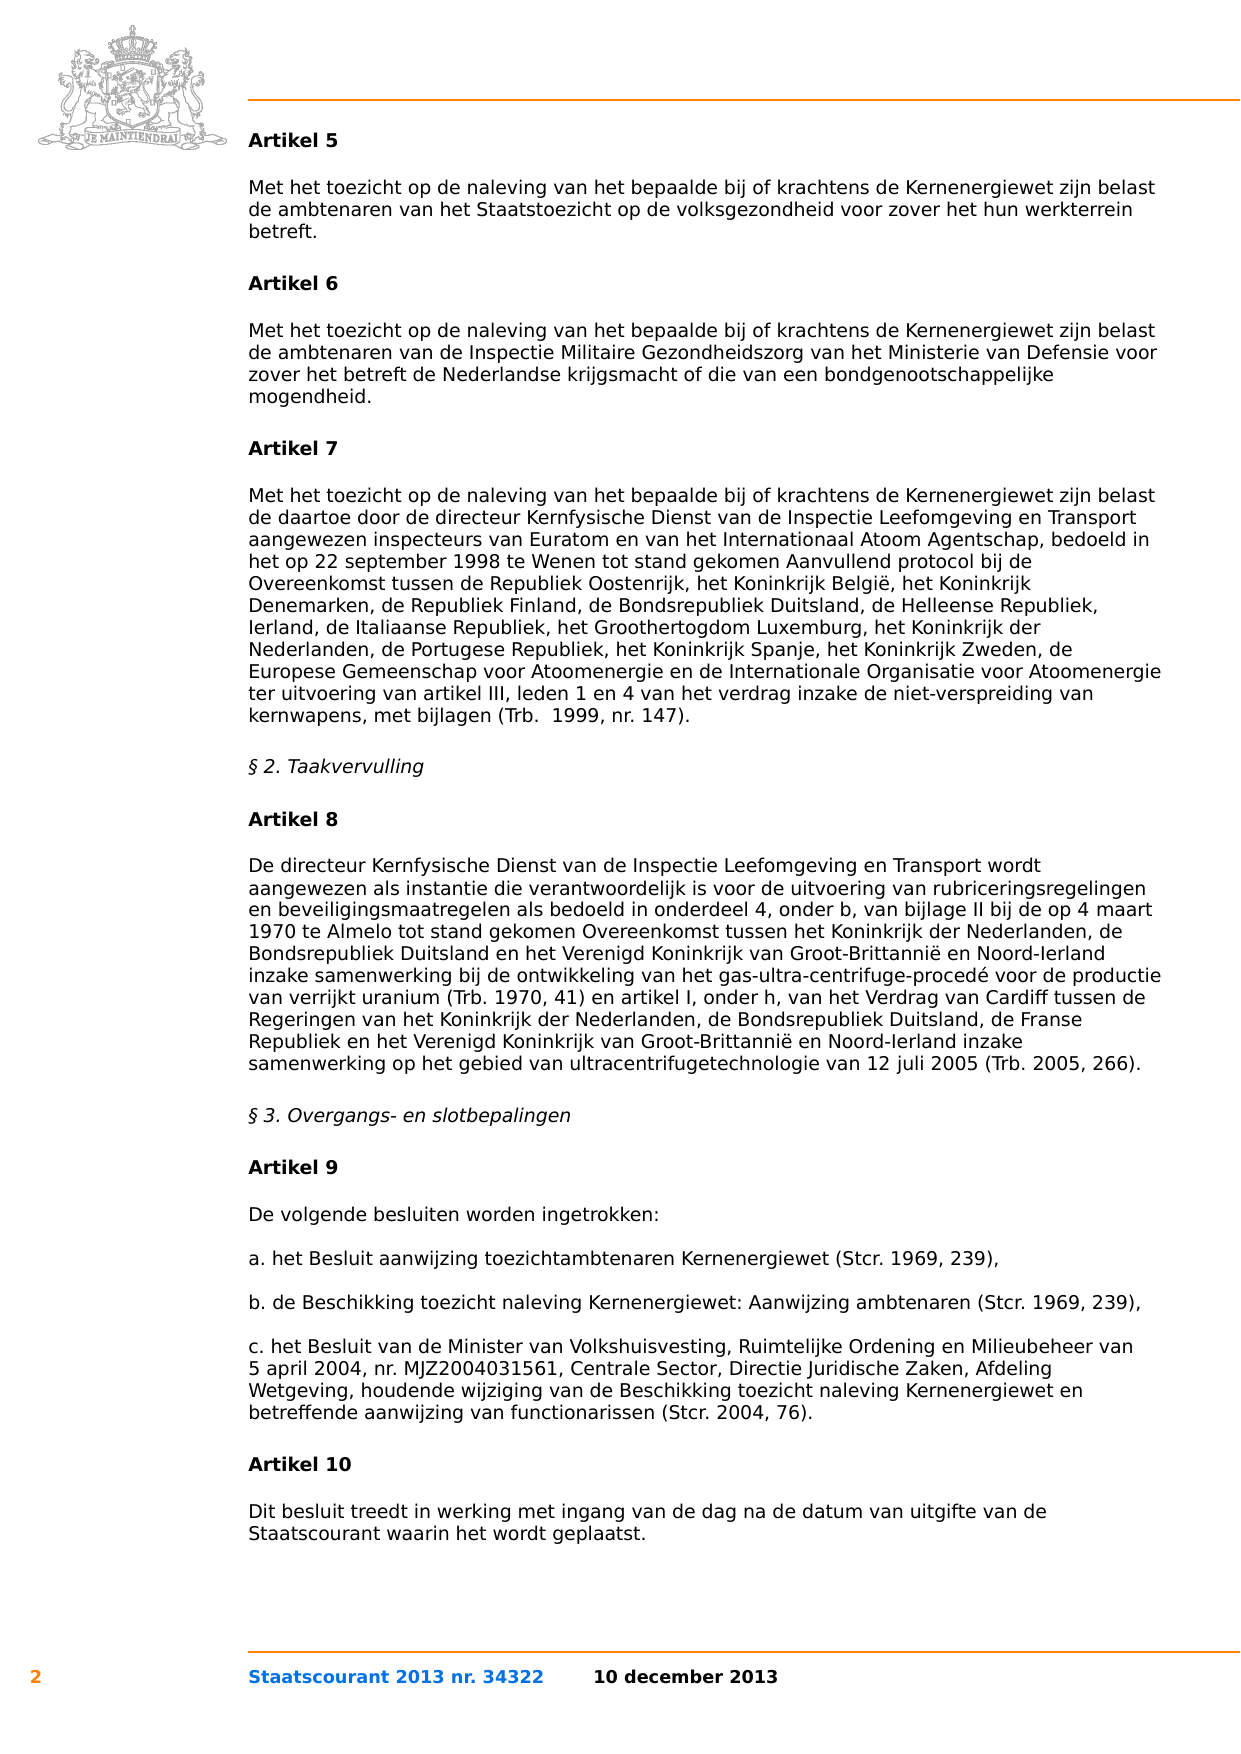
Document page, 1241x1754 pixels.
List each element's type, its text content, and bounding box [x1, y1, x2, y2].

subtitle § 2. Taakvervulling [248, 756, 1163, 778]
text Met het toezicht op de naleving van het bepaalde bij of krachtens de Kernenergiewet zijn belast de ambtenaren van de Inspectie Militaire Gezondheidszorg van het Ministerie van Defensie voor zover het betreft de Nederlandse krijgsmacht of die van een bondgenootschappelijke mogendheid. [248, 320, 1163, 408]
subtitle Artikel 6 [248, 273, 1163, 295]
text Dit besluit treedt in werking met ingang van de dag na de datum van uitgifte van de Staatscourant waarin het wordt geplaatst. [248, 1501, 1163, 1544]
text c. het Besluit van de Minister van Volkshuisvesting, Ruimtelijke Ordening en Milieubeheer van 5 april 2004, nr. MJZ2004031561, Centrale Sector, Directie Juridische Zaken, Afdeling Wetgeving, houdende wijziging van de Beschikking toezicht naleving Kernenergiewet en betreffende aanwijzing van functionarissen (Stcr. 2004, 76). [248, 1336, 1163, 1424]
text b. de Beschikking toezicht naleving Kernenergiewet: Aanwijzing ambtenaren (Stcr. 1969, 239), [248, 1292, 1163, 1314]
subtitle Artikel 8 [248, 808, 1163, 830]
text De volgende besluiten worden ingetrokken: [248, 1204, 1163, 1226]
subtitle Artikel 5 [248, 130, 1163, 152]
text a. het Besluit aanwijzing toezichtambtenaren Kernenergiewet (Stcr. 1969, 239), [248, 1248, 1163, 1270]
subtitle Artikel 10 [248, 1454, 1163, 1476]
picture [38, 25, 227, 150]
text Met het toezicht op de naleving van het bepaalde bij of krachtens de Kernenergiewet zijn belast de daartoe door de directeur Kernfysische Dienst van de Inspectie Leefomgeving en Transport aangewezen inspecteurs van Euratom en van het Internationaal Atoom Agentschap, bedoeld in het op 22 september 1998 te Wenen tot stand gekomen Aanvullend protocol bij de Overeenkomst tussen de Republiek Oostenrijk, het Koninkrijk België, het Koninkrijk Denemarken, de Republiek Finland, de Bondsrepubliek Duitsland, de Helleense Republiek, Ierland, de Italiaanse Republiek, het Groothertogdom Luxemburg, het Koninkrijk der Nederlanden, de Portugese Republiek, het Koninkrijk Spanje, het Koninkrijk Zweden, de Europese Gemeenschap voor Atoomenergie en de Internationale Organisatie voor Atoomenergie ter uitvoering van artikel III, leden 1 en 4 van het verdrag inzake de niet-verspreiding van kernwapens, met bijlagen (Trb. 1999, nr. 147). [248, 485, 1163, 726]
subtitle Artikel 9 [248, 1157, 1163, 1179]
subtitle Artikel 7 [248, 438, 1163, 460]
text De directeur Kernfysische Dienst van de Inspectie Leefomgeving en Transport wordt aangewezen als instantie die verantwoordelijk is voor de uitvoering van rubriceringsregelingen en beveiligingsmaatregelen als bedoeld in onderdeel 4, onder b, van bijlage II bij de op 4 maart 1970 te Almelo tot stand gekomen Overeenkomst tussen het Koninkrijk der Nederlanden, de Bondsrepubliek Duitsland en het Verenigd Koninkrijk van Groot-Brittannië en Noord-Ierland inzake samenwerking bij de ontwikkeling van het gas-ultra-centrifuge-procedé voor de productie van verrijkt uranium (Trb. 1970, 41) en artikel I, onder h, van het Verdrag van Cardiff tussen de Regeringen van het Koninkrijk der Nederlanden, de Bondsrepubliek Duitsland, de Franse Republiek en het Verenigd Koninkrijk van Groot-Brittannië en Noord-Ierland inzake samenwerking op het gebied van ultracentrifugetechnologie van 12 juli 2005 (Trb. 2005, 266). [248, 855, 1163, 1075]
subtitle § 3. Overgangs- en slotbepalingen [248, 1105, 1163, 1127]
text Met het toezicht op de naleving van het bepaalde bij of krachtens de Kernenergiewet zijn belast de ambtenaren van het Staatstoezicht op de volksgezondheid voor zover het hun werkterrein betreft. [248, 177, 1163, 243]
